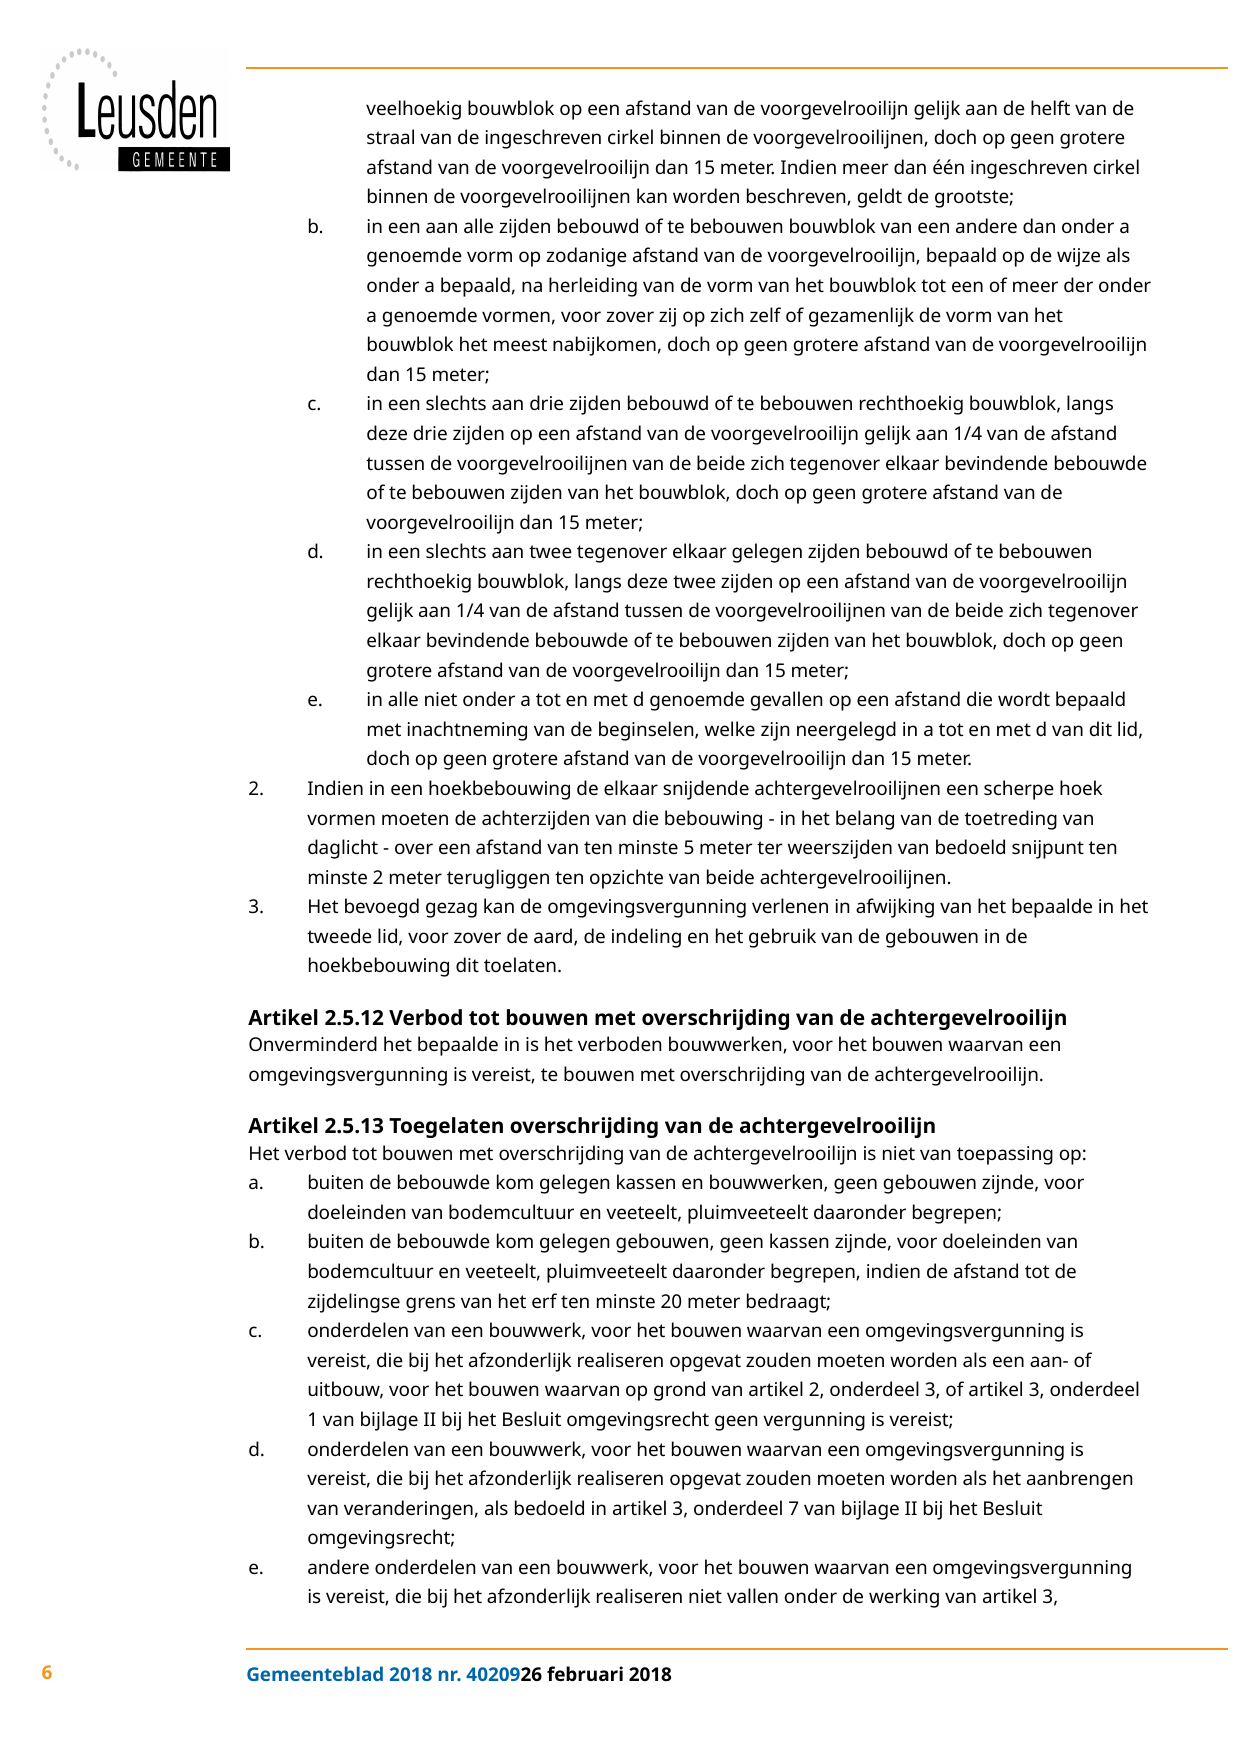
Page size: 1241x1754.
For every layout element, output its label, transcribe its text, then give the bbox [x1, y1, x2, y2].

picture [41, 47, 231, 172]
list in een aan alle zijden bebouwd of te bebouwen bouwblok van een andere dan onder a genoemde vorm op zodanige afstand van de voorgevelrooilijn, bepaald op de wijze als onder a bepaald, na herleiding van de vorm van het bouwblok tot een of meer der onder a genoemde vormen, voor zover zij op zich zelf of gezamenlijk de vorm van het bouwblok het meest nabijkomen, doch op geen grotere afstand van de voorgevelrooilijn dan 15 meter; [307, 213, 1152, 387]
list in alle niet onder a tot en met d genoemde gevallen op een afstand die wordt bepaald met inachtneming van de beginselen, welke zijn neergelegd in a tot en met d van dit lid, doch op geen grotere afstand van de voorgevelrooilijn dan 15 meter. [307, 686, 1152, 771]
text Artikel 2.5.13 Toegelaten overschrijding van de achtergevelrooilijn [248, 1112, 1152, 1140]
list Het bevoegd gezag kan de omgevingsvergunning verlenen in afwijking van het bepaalde in het tweede lid, voor zover de aard, de indeling en het gebruik van de gebouwen in de hoekbebouwing dit toelaten. [248, 893, 1152, 978]
list in een slechts aan drie zijden bebouwd of te bebouwen rechthoekig bouwblok, langs deze drie zijden op een afstand van de voorgevelrooilijn gelijk aan 1/4 van de afstand tussen de voorgevelrooilijnen van de beide zich tegenover elkaar bevindende bebouwde of te bebouwen zijden van het bouwblok, doch op geen grotere afstand van de voorgevelrooilijn dan 15 meter; [307, 391, 1152, 535]
list buiten de bebouwde kom gelegen kassen en bouwwerken, geen gebouwen zijnde, voor doeleinden van bodemcultuur en veeteelt, pluimveeteelt daaronder begrepen; [248, 1169, 1152, 1225]
list Indien in een hoekbebouwing de elkaar snijdende achtergevelrooilijnen een scherpe hoek vormen moeten de achterzijden van die bebouwing - in het belang van de toetreding van daglicht - over een afstand van ten minste 5 meter ter weerszijden van bedoeld snijpunt ten minste 2 meter terugliggen ten opzichte van beide achtergevelrooilijnen. [248, 775, 1152, 890]
list onderdelen van een bouwwerk, voor het bouwen waarvan een omgevingsvergunning is vereist, die bij het afzonderlijk realiseren opgevat zouden moeten worden als het aanbrengen van veranderingen, als bedoeld in artikel 3, onderdeel 7 van bijlage II bij het Besluit omgevingsrecht; [248, 1436, 1152, 1550]
text Het verbod tot bouwen met overschrijding van de achtergevelrooilijn is niet van toepassing op: [248, 1140, 1152, 1166]
list buiten de bebouwde kom gelegen gebouwen, geen kassen zijnde, voor doeleinden van bodemcultuur en veeteelt, pluimveeteelt daaronder begrepen, indien de afstand tot de zijdelingse grens van het erf ten minste 20 meter bedraagt; [248, 1229, 1152, 1314]
list andere onderdelen van een bouwwerk, voor het bouwen waarvan een omgevingsvergunning is vereist, die bij het afzonderlijk realiseren niet vallen onder de werking van artikel 3, [248, 1554, 1152, 1609]
text Onverminderd het bepaalde in is het verboden bouwwerken, voor het bouwen waarvan een omgevingsvergunning is vereist, te bouwen met overschrijding van de achtergevelrooilijn. [248, 1032, 1152, 1087]
list in een slechts aan twee tegenover elkaar gelegen zijden bebouwd of te bebouwen rechthoekig bouwblok, langs deze twee zijden op een afstand van de voorgevelrooilijn gelijk aan 1/4 van de afstand tussen de voorgevelrooilijnen van de beide zich tegenover elkaar bevindende bebouwde of te bebouwen zijden van het bouwblok, doch op geen grotere afstand van de voorgevelrooilijn dan 15 meter; [307, 538, 1152, 683]
list onderdelen van een bouwwerk, voor het bouwen waarvan een omgevingsvergunning is vereist, die bij het afzonderlijk realiseren opgevat zouden moeten worden als een aan- of uitbouw, voor het bouwen waarvan op grond van artikel 2, onderdeel 3, of artikel 3, onderdeel 1 van bijlage II bij het Besluit omgevingsrecht geen vergunning is vereist; [248, 1317, 1152, 1432]
list veelhoekig bouwblok op een afstand van de voorgevelrooilijn gelijk aan de helft van de straal van de ingeschreven cirkel binnen de voorgevelrooilijnen, doch op geen grotere afstand van de voorgevelrooilijn dan 15 meter. Indien meer dan één ingeschreven cirkel binnen de voorgevelrooilijnen kan worden beschreven, geldt de grootste; [307, 95, 1152, 209]
text Artikel 2.5.12 Verbod tot bouwen met overschrijding van de achtergevelrooilijn [248, 1003, 1152, 1032]
